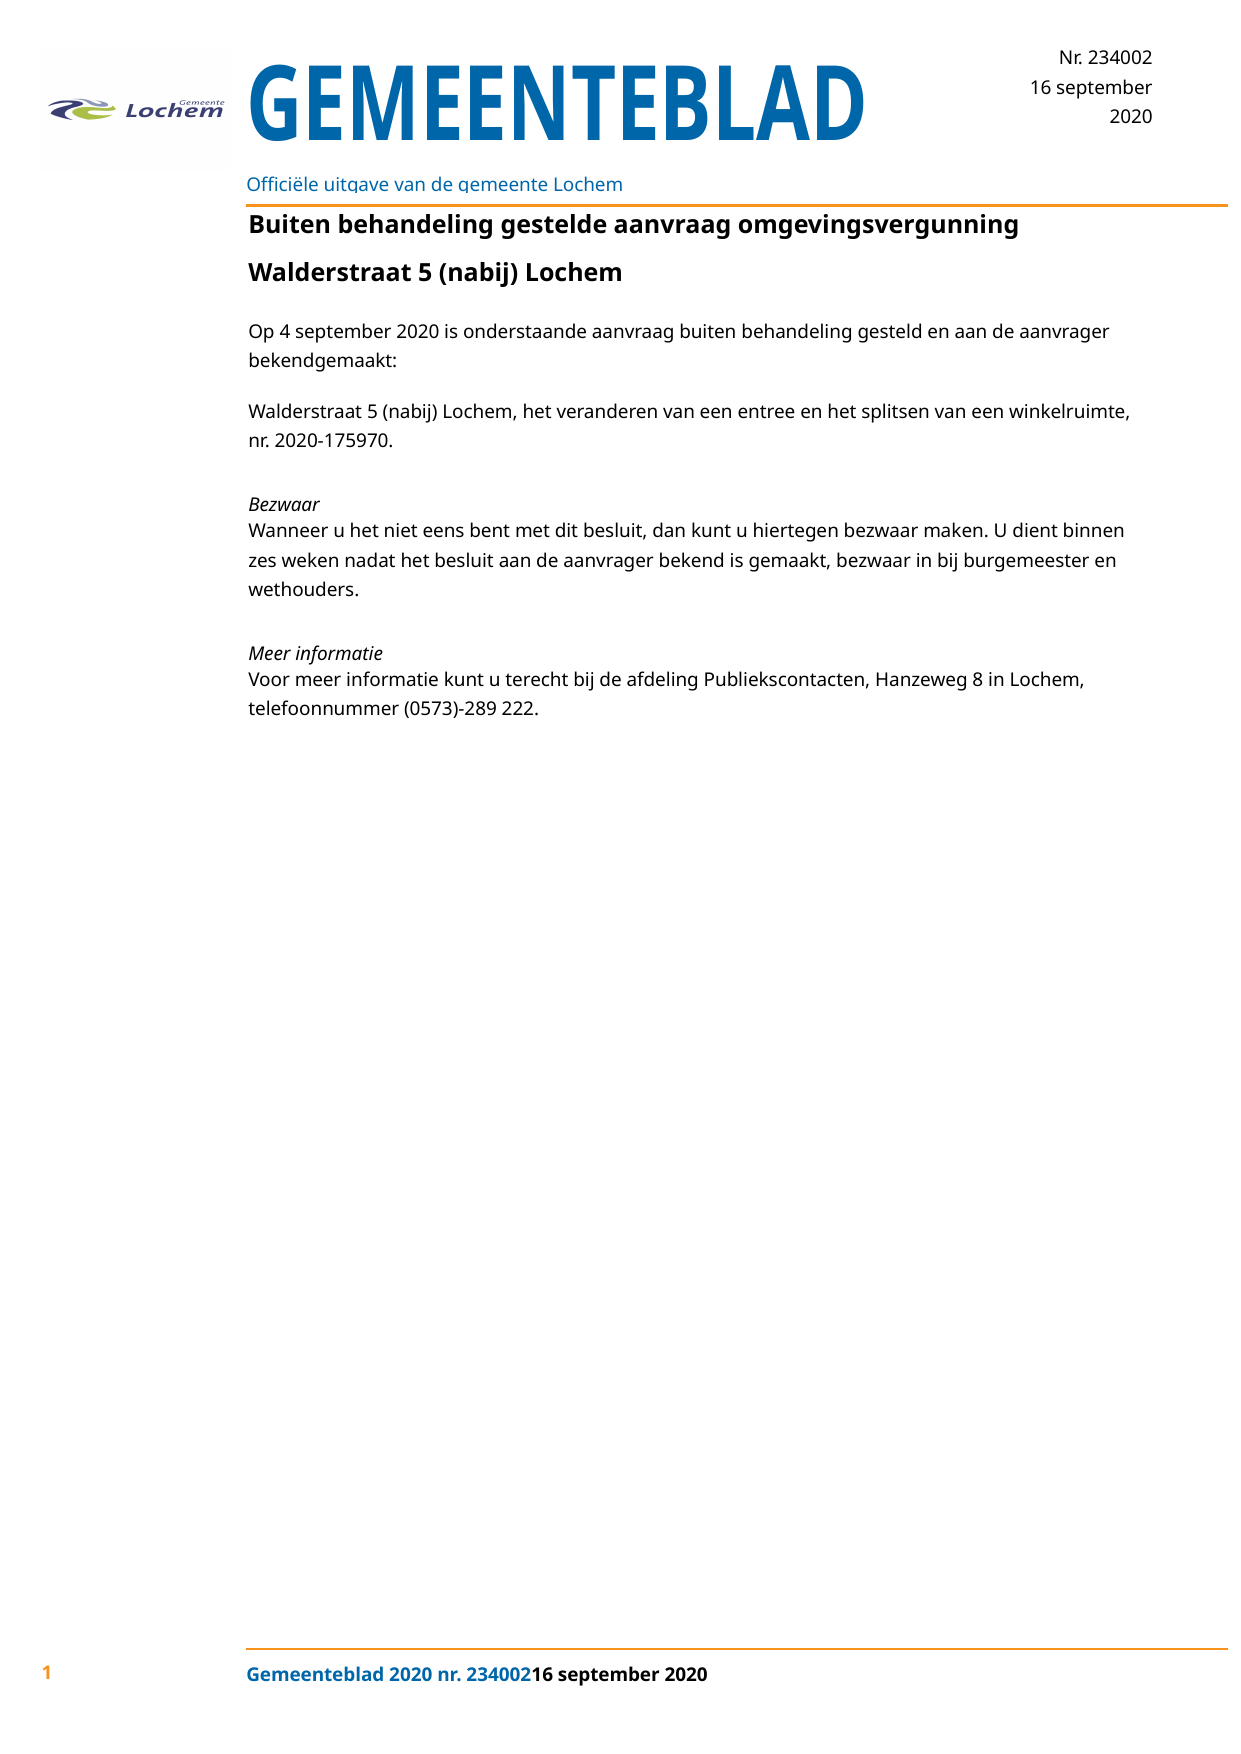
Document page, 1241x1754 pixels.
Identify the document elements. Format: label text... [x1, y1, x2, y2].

text Bezwaar [248, 491, 1152, 517]
picture [41, 47, 231, 172]
text Meer informatie [248, 640, 1152, 666]
text Voor meer informatie kunt u terecht bij de afdeling Publiekscontacten, Hanzeweg 8 in Lochem, telefoonnummer (0573)-289 222. [248, 666, 1152, 721]
text Wanneer u het niet eens bent met dit besluit, dan kunt u hiertegen bezwaar maken. U dient binnen zes weken nadat het besluit aan de aanvrager bekend is gemaakt, bezwaar in bij burgemeester en wethouders. [248, 517, 1152, 602]
text Walderstraat 5 (nabij) Lochem, het veranderen van een entree en het splitsen van een winkelruimte, nr. 2020-175970. [248, 398, 1152, 453]
text Op 4 september 2020 is onderstaande aanvraag buiten behandeling gesteld en aan de aanvrager bekendgemaakt: [248, 318, 1152, 373]
text Buiten behandeling gestelde aanvraag omgevingsvergunning Walderstraat 5 (nabij) Lochem [248, 207, 1152, 288]
